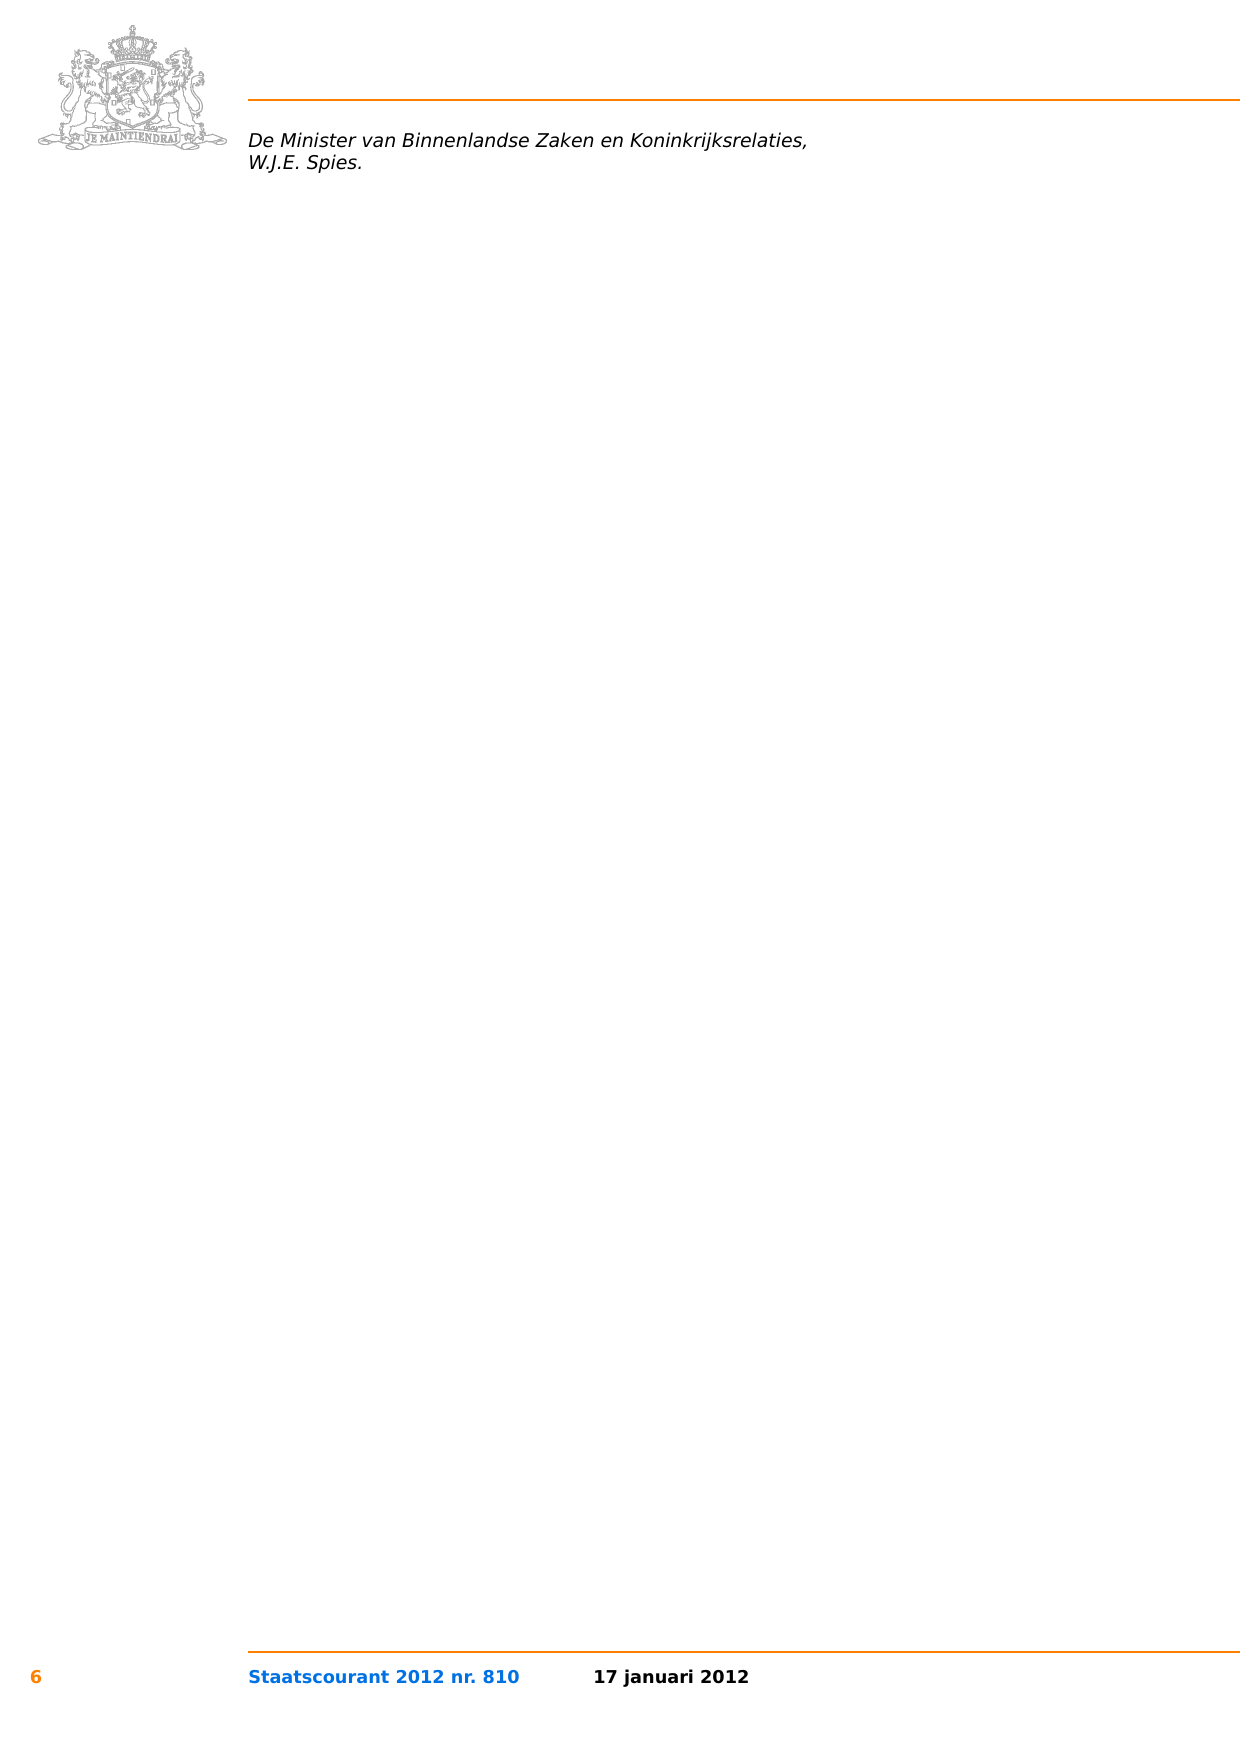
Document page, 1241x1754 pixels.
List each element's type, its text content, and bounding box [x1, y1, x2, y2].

picture [38, 25, 227, 150]
text De Minister van Binnenlandse Zaken en Koninkrijksrelaties, W.J.E. Spies. [248, 130, 1163, 174]
